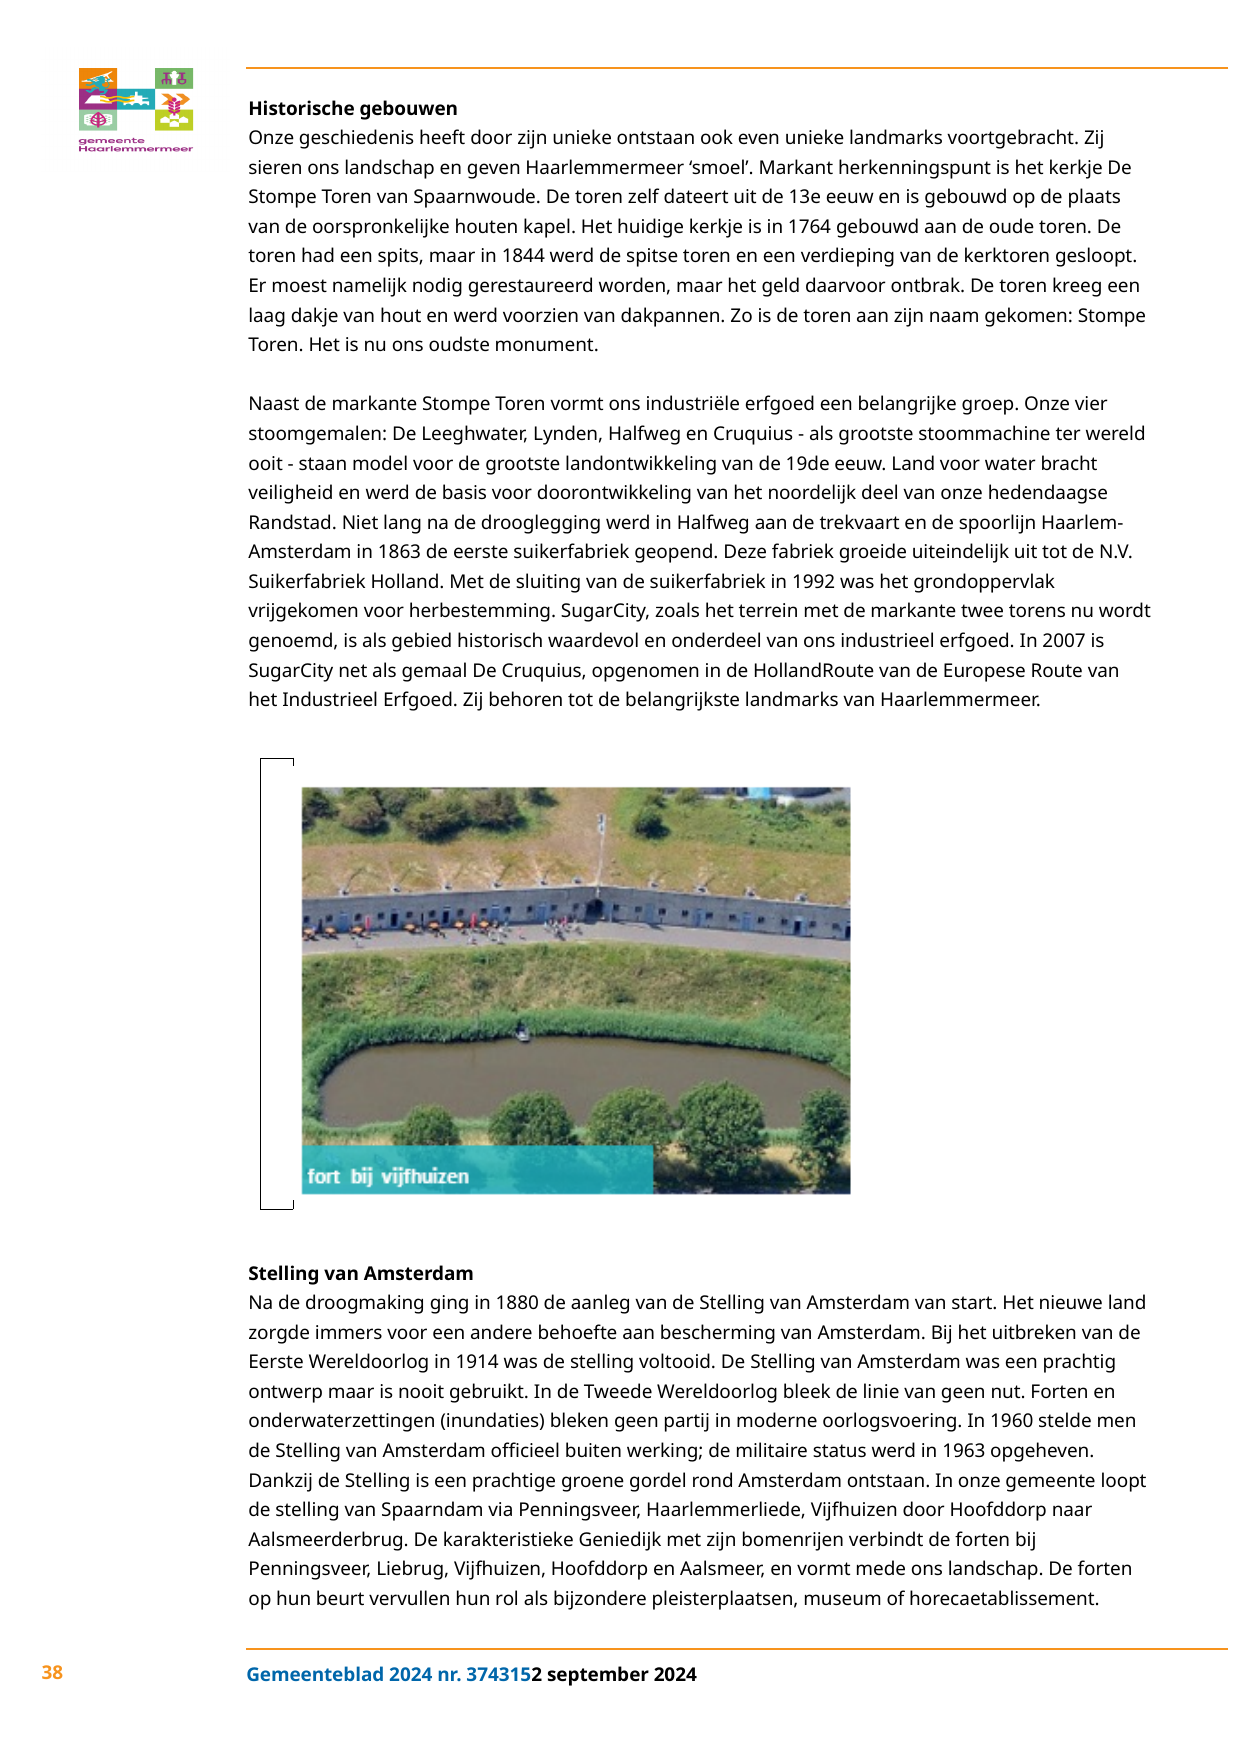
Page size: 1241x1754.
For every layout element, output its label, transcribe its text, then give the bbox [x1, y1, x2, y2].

picture [268, 766, 860, 1200]
text Historische gebouwen [248, 95, 1152, 121]
picture [41, 47, 231, 172]
text Na de droogmaking ging in 1880 de aanleg van de Stelling van Amsterdam van start. Het nieuwe land zorgde immers voor een andere behoefte aan bescherming van Amsterdam. Bij het uitbreken van de Eerste Wereldoorlog in 1914 was de stelling voltooid. De Stelling van Amsterdam was een prachtig ontwerp maar is nooit gebruikt. In de Tweede Wereldoorlog bleek de linie van geen nut. Forten en onderwaterzettingen (inundaties) bleken geen partij in moderne oorlogsvoering. In 1960 stelde men de Stelling van Amsterdam officieel buiten werking; de militaire status werd in 1963 opgeheven. Dankzij de Stelling is een prachtige groene gordel rond Amsterdam ontstaan. In onze gemeente loopt de stelling van Spaarndam via Penningsveer, Haarlemmerliede, Vijfhuizen door Hoofddorp naar Aalsmeerderbrug. De karakteristieke Geniedijk met zijn bomenrijen verbindt de forten bij Penningsveer, Liebrug, Vijfhuizen, Hoofddorp en Aalsmeer, en vormt mede ons landschap. De forten op hun beurt vervullen hun rol als bijzondere pleisterplaatsen, museum of horecaetablissement. [248, 1289, 1152, 1611]
text Onze geschiedenis heeft door zijn unieke ontstaan ook even unieke landmarks voortgebracht. Zij sieren ons landschap en geven Haarlemmermeer ‘smoel’. Markant herkenningspunt is het kerkje De Stompe Toren van Spaarnwoude. De toren zelf dateert uit de 13e eeuw en is gebouwd op de plaats van de oorspronkelijke houten kapel. Het huidige kerkje is in 1764 gebouwd aan de oude toren. De toren had een spits, maar in 1844 werd de spitse toren en een verdieping van de kerktoren gesloopt. Er moest namelijk nodig gerestaureerd worden, maar het geld daarvoor ontbrak. De toren kreeg een laag dakje van hout en werd voorzien van dakpannen. Zo is de toren aan zijn naam gekomen: Stompe Toren. Het is nu ons oudste monument. [248, 124, 1152, 357]
text Naast de markante Stompe Toren vormt ons industriële erfgoed een belangrijke groep. Onze vier stoomgemalen: De Leeghwater, Lynden, Halfweg en Cruquius - als grootste stoommachine ter wereld ooit - staan model voor de grootste landontwikkeling van de 19de eeuw. Land voor water bracht veiligheid en werd de basis voor doorontwikkeling van het noordelijk deel van onze hedendaagse Randstad. Niet lang na de drooglegging werd in Halfweg aan de trekvaart en de spoorlijn Haarlem-Amsterdam in 1863 de eerste suikerfabriek geopend. Deze fabriek groeide uiteindelijk uit tot de N.V. Suikerfabriek Holland. Met de sluiting van de suikerfabriek in 1992 was het grondoppervlak vrijgekomen voor herbestemming. SugarCity, zoals het terrein met de markante twee torens nu wordt genoemd, is als gebied historisch waardevol en onderdeel van ons industrieel erfgoed. In 2007 is SugarCity net als gemaal De Cruquius, opgenomen in de HollandRoute van de Europese Route van het Industrieel Erfgoed. Zij behoren tot de belangrijkste landmarks van Haarlemmermeer. [248, 391, 1152, 712]
text Stelling van Amsterdam [248, 1260, 1152, 1286]
